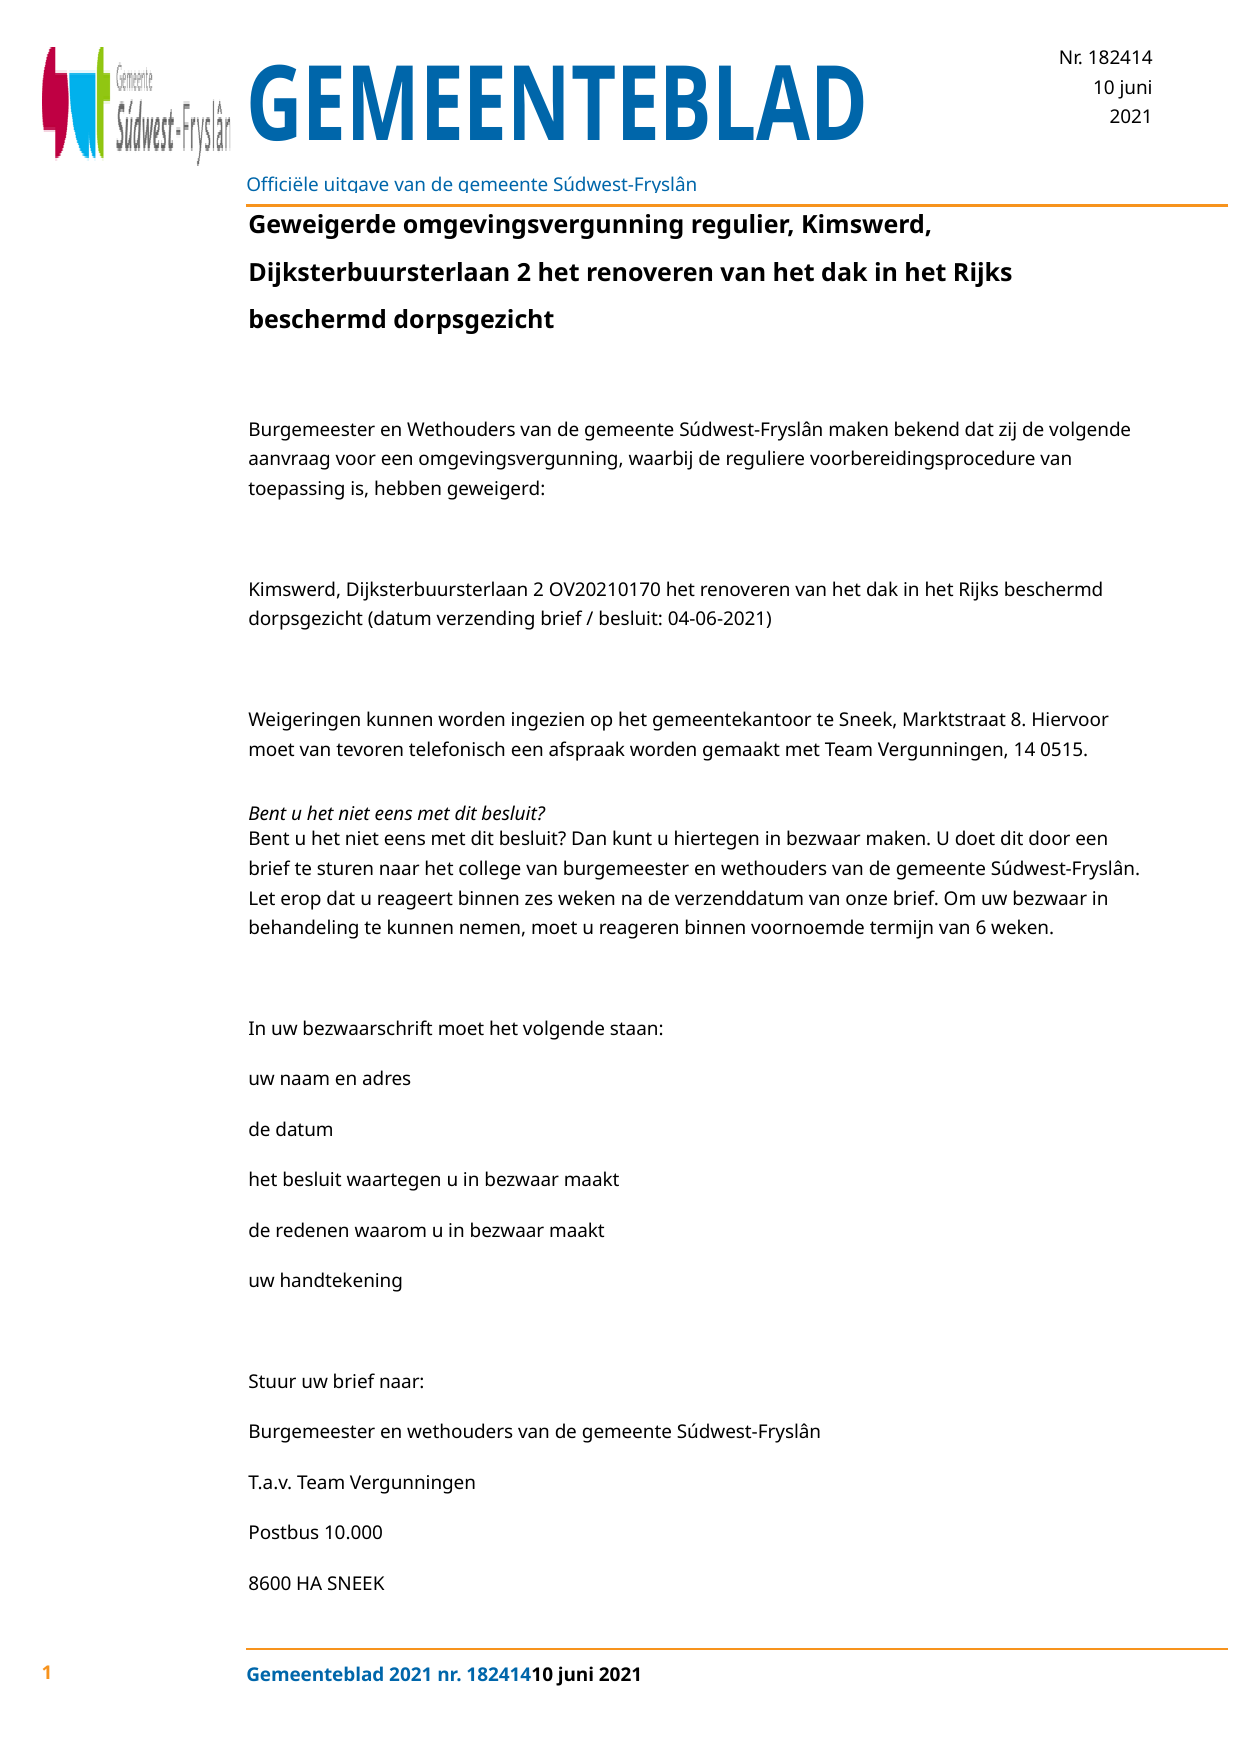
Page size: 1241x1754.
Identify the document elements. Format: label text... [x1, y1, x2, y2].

text Weigeringen kunnen worden ingezien op het gemeentekantoor te Sneek, Marktstraat 8. Hiervoor moet van tevoren telefonisch een afspraak worden gemaakt met Team Vergunningen, 14 0515. [248, 706, 1152, 762]
text Bent u het niet eens met dit besluit? [248, 800, 1152, 826]
picture [41, 47, 231, 172]
text Stuur uw brief naar: [248, 1368, 1152, 1394]
text het besluit waartegen u in bezwaar maakt [248, 1166, 1152, 1192]
text Burgemeester en Wethouders van de gemeente Súdwest-Fryslân maken bekend dat zij de volgende aanvraag voor een omgevingsvergunning, waarbij de reguliere voorbereidingsprocedure van toepassing is, hebben geweigerd: [248, 416, 1152, 501]
text de redenen waarom u in bezwaar maakt [248, 1217, 1152, 1243]
text Burgemeester en wethouders van de gemeente Súdwest-Fryslân [248, 1418, 1152, 1444]
text uw handtekening [248, 1267, 1152, 1293]
text Postbus 10.000 [248, 1519, 1152, 1545]
text 8600 HA SNEEK [248, 1570, 1152, 1596]
text Bent u het niet eens met dit besluit? Dan kunt u hiertegen in bezwaar maken. U doet dit door een brief te sturen naar het college van burgemeester en wethouders van de gemeente Súdwest-Fryslân. Let erop dat u reageert binnen zes weken na de verzenddatum van onze brief. Om uw bezwaar in behandeling te kunnen nemen, moet u reageren binnen voornoemde termijn van 6 weken. [248, 826, 1152, 940]
text de datum [248, 1116, 1152, 1142]
text uw naam en adres [248, 1066, 1152, 1091]
text In uw bezwaarschrift moet het volgende staan: [248, 1015, 1152, 1041]
text Geweigerde omgevingsvergunning regulier, Kimswerd, Dijksterbuursterlaan 2 het renoveren van het dak in het Rijks beschermd dorpsgezicht [248, 207, 1152, 336]
text T.a.v. Team Vergunningen [248, 1469, 1152, 1495]
text Kimswerd, Dijksterbuursterlaan 2 OV20210170 het renoveren van het dak in het Rijks beschermd dorpsgezicht (datum verzending brief / besluit: 04-06-2021) [248, 576, 1152, 631]
